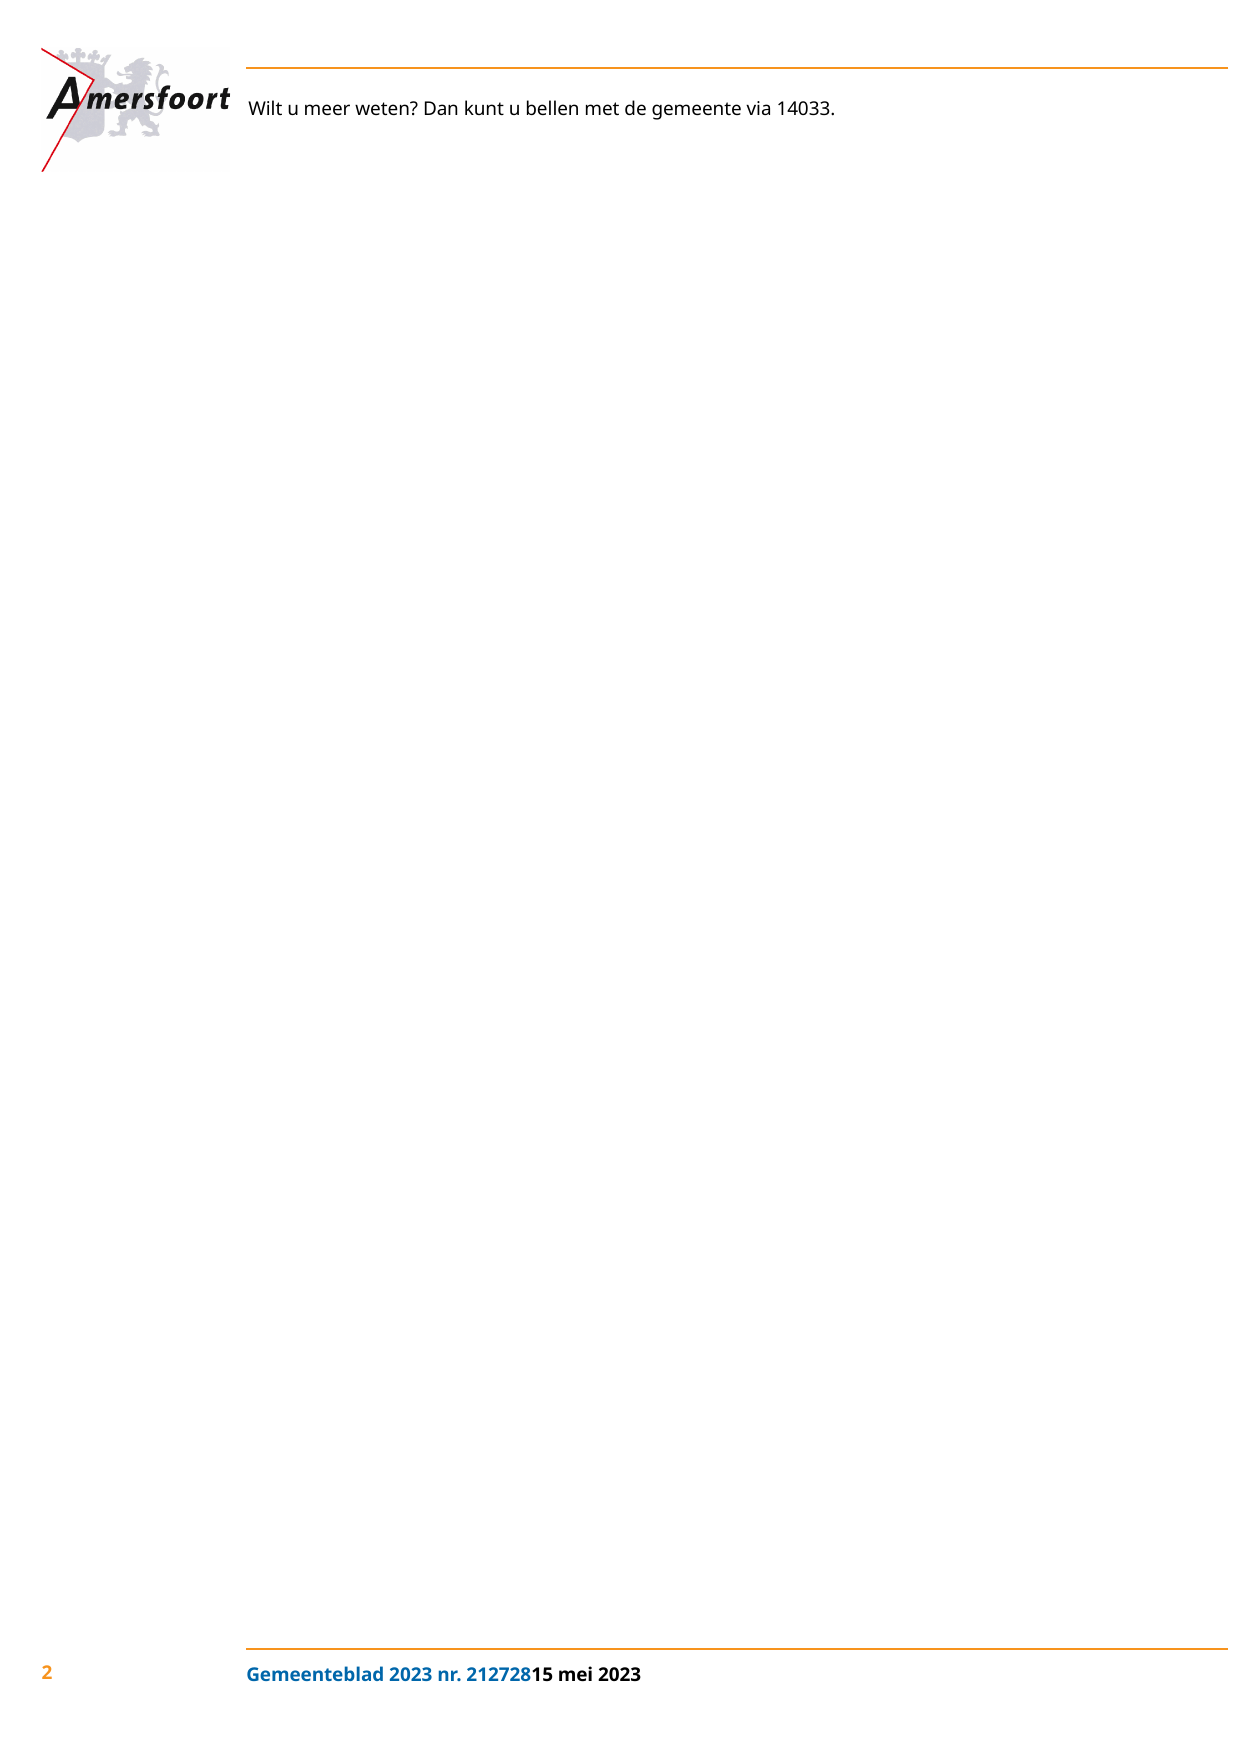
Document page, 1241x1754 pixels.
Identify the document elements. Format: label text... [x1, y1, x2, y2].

text Wilt u meer weten? Dan kunt u bellen met de gemeente via 14033. [248, 95, 1152, 121]
picture [41, 47, 231, 172]
